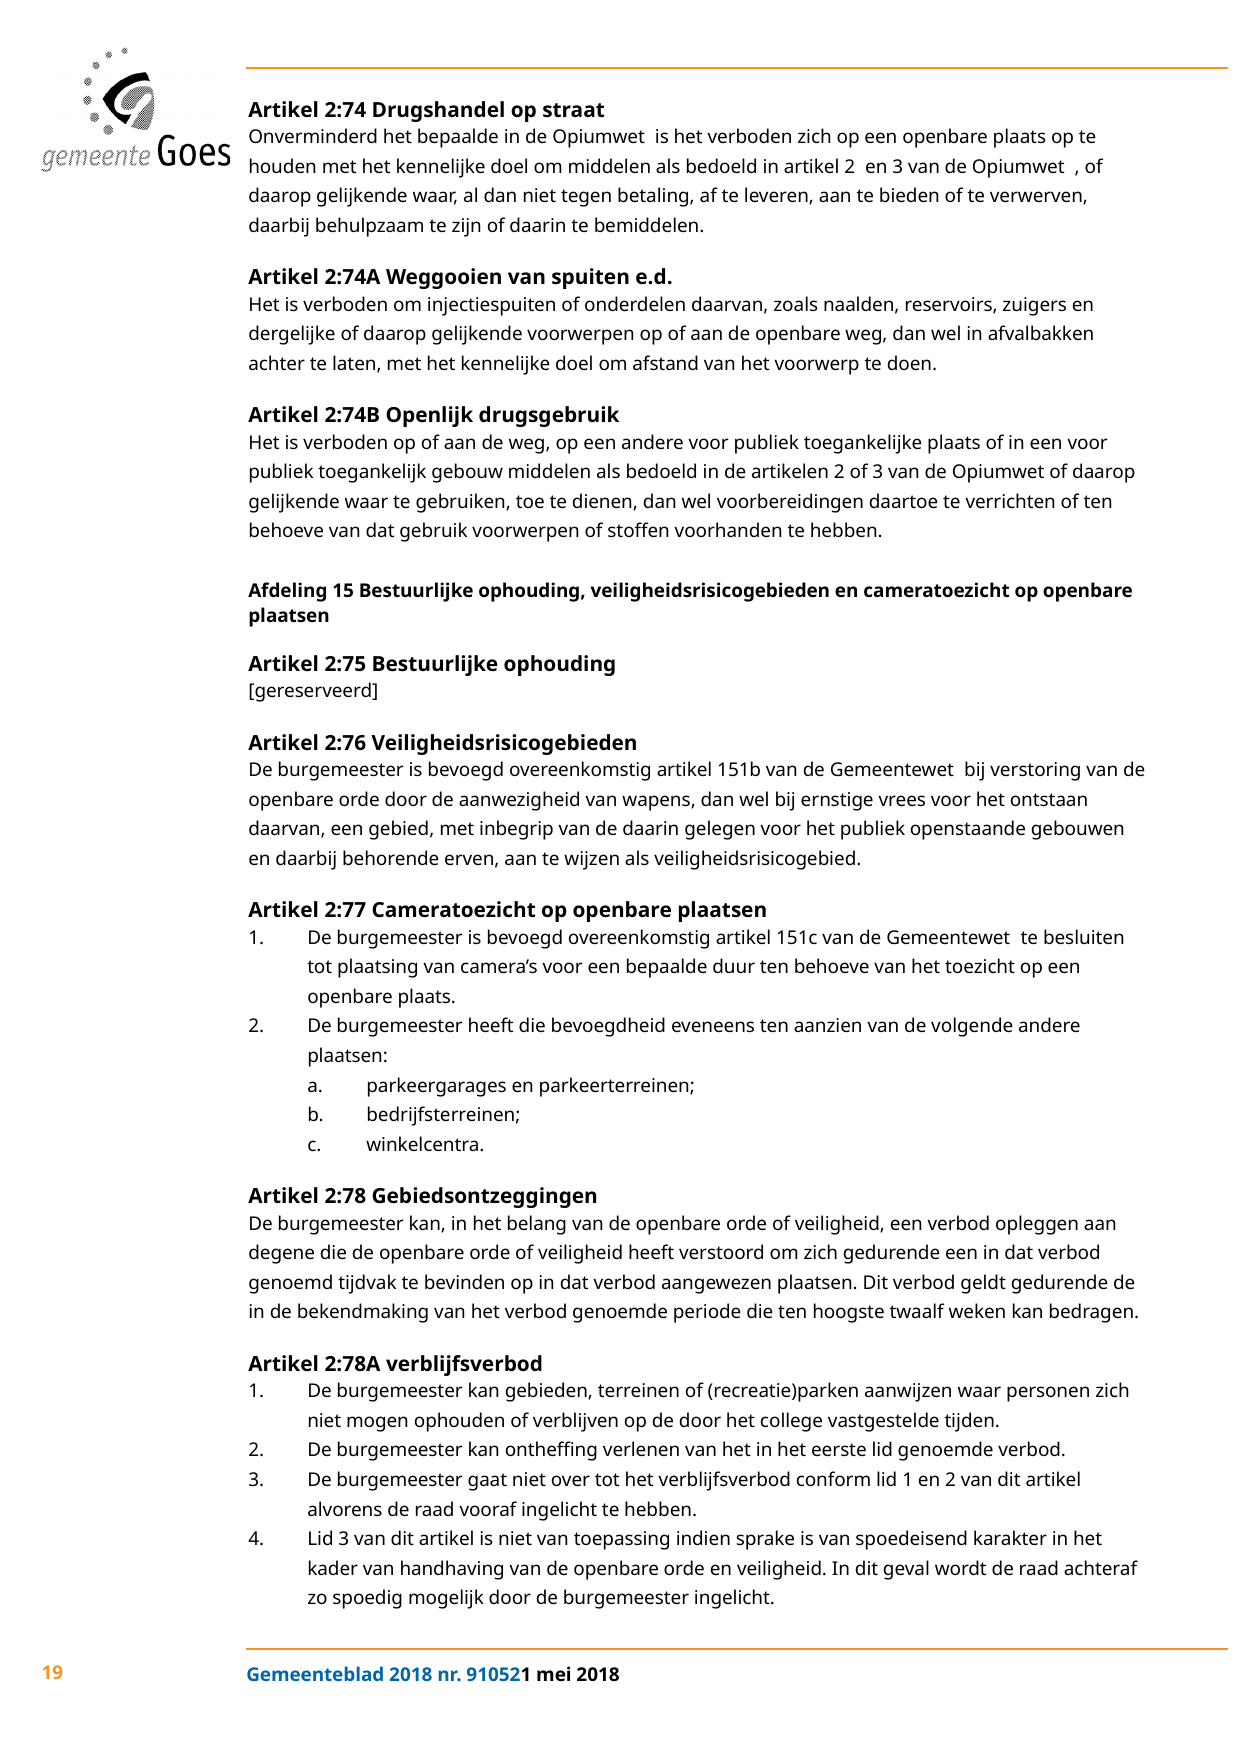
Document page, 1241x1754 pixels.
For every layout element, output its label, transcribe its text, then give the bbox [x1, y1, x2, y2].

list Lid 3 van dit artikel is niet van toepassing indien sprake is van spoedeisend karakter in het kader van handhaving van de openbare orde en veiligheid. In dit geval wordt de raad achteraf zo spoedig mogelijk door de burgemeester ingelicht. [248, 1525, 1152, 1610]
list De burgemeester kan gebieden, terreinen of (recreatie)parken aanwijzen waar personen zich niet mogen ophouden of verblijven op de door het college vastgestelde tijden. [248, 1377, 1152, 1433]
list parkeergarages en parkeerterreinen; [307, 1072, 1152, 1098]
text Artikel 2:75 Bestuurlijke ophouding [248, 649, 1152, 677]
text Het is verboden om injectiespuiten of onderdelen daarvan, zoals naalden, reservoirs, zuigers en dergelijke of daarop gelijkende voorwerpen op of aan de openbare weg, dan wel in afvalbakken achter te laten, met het kennelijke doel om afstand van het voorwerp te doen. [248, 291, 1152, 376]
text [gereserveerd] [248, 677, 1152, 703]
text Artikel 2:74 Drugshandel op straat [248, 95, 1152, 123]
text Het is verboden op of aan de weg, op een andere voor publiek toegankelijke plaats of in een voor publiek toegankelijk gebouw middelen als bedoeld in de artikelen 2 of 3 van de Opiumwet of daarop gelijkende waar te gebruiken, toe te dienen, dan wel voorbereidingen daartoe te verrichten of ten behoeve van dat gebruik voorwerpen of stoffen voorhanden te hebben. [248, 429, 1152, 543]
text Artikel 2:78 Gebiedsontzeggingen [248, 1181, 1152, 1210]
text Onverminderd het bepaalde in de Opiumwet is het verboden zich op een openbare plaats op te houden met het kennelijke doel om middelen als bedoeld in artikel 2 en 3 van de Opiumwet , of daarop gelijkende waar, al dan niet tegen betaling, af te leveren, aan te bieden of te verwerven, daarbij behulpzaam te zijn of daarin te bemiddelen. [248, 123, 1152, 238]
list De burgemeester heeft die bevoegdheid eveneens ten aanzien van de volgende andere plaatsen: [248, 1013, 1152, 1068]
list De burgemeester kan ontheffing verlenen van het in het eerste lid genoemde verbod. [248, 1437, 1152, 1462]
list bedrijfsterreinen; [307, 1101, 1152, 1127]
picture [41, 47, 231, 172]
text De burgemeester is bevoegd overeenkomstig artikel 151b van de Gemeentewet bij verstoring van de openbare orde door de aanwezigheid van wapens, dan wel bij ernstige vrees voor het ontstaan daarvan, een gebied, met inbegrip van de daarin gelegen voor het publiek openstaande gebouwen en daarbij behorende erven, aan te wijzen als veiligheidsrisicogebied. [248, 756, 1152, 871]
text Artikel 2:76 Veiligheidsrisicogebieden [248, 728, 1152, 756]
text Artikel 2:74B Openlijk drugsgebruik [248, 400, 1152, 429]
text De burgemeester kan, in het belang van de openbare orde of veiligheid, een verbod opleggen aan degene die de openbare orde of veiligheid heeft verstoord om zich gedurende een in dat verbod genoemd tijdvak te bevinden op in dat verbod aangewezen plaatsen. Dit verbod geldt gedurende de in de bekendmaking van het verbod genoemde periode die ten hoogste twaalf weken kan bedragen. [248, 1210, 1152, 1324]
text Artikel 2:78A verblijfsverbod [248, 1349, 1152, 1377]
list winkelcentra. [307, 1131, 1152, 1157]
text Artikel 2:74A Weggooien van spuiten e.d. [248, 262, 1152, 291]
list De burgemeester is bevoegd overeenkomstig artikel 151c van de Gemeentewet te besluiten tot plaatsing van camera’s voor een bepaalde duur ten behoeve van het toezicht op een openbare plaats. [248, 924, 1152, 1009]
text Afdeling 15 Bestuurlijke ophouding, veiligheidsrisicogebieden en cameratoezicht op openbare plaatsen [248, 577, 1152, 628]
text Artikel 2:77 Cameratoezicht op openbare plaatsen [248, 896, 1152, 924]
list De burgemeester gaat niet over tot het verblijfsverbod conform lid 1 en 2 van dit artikel alvorens de raad vooraf ingelicht te hebben. [248, 1466, 1152, 1522]
